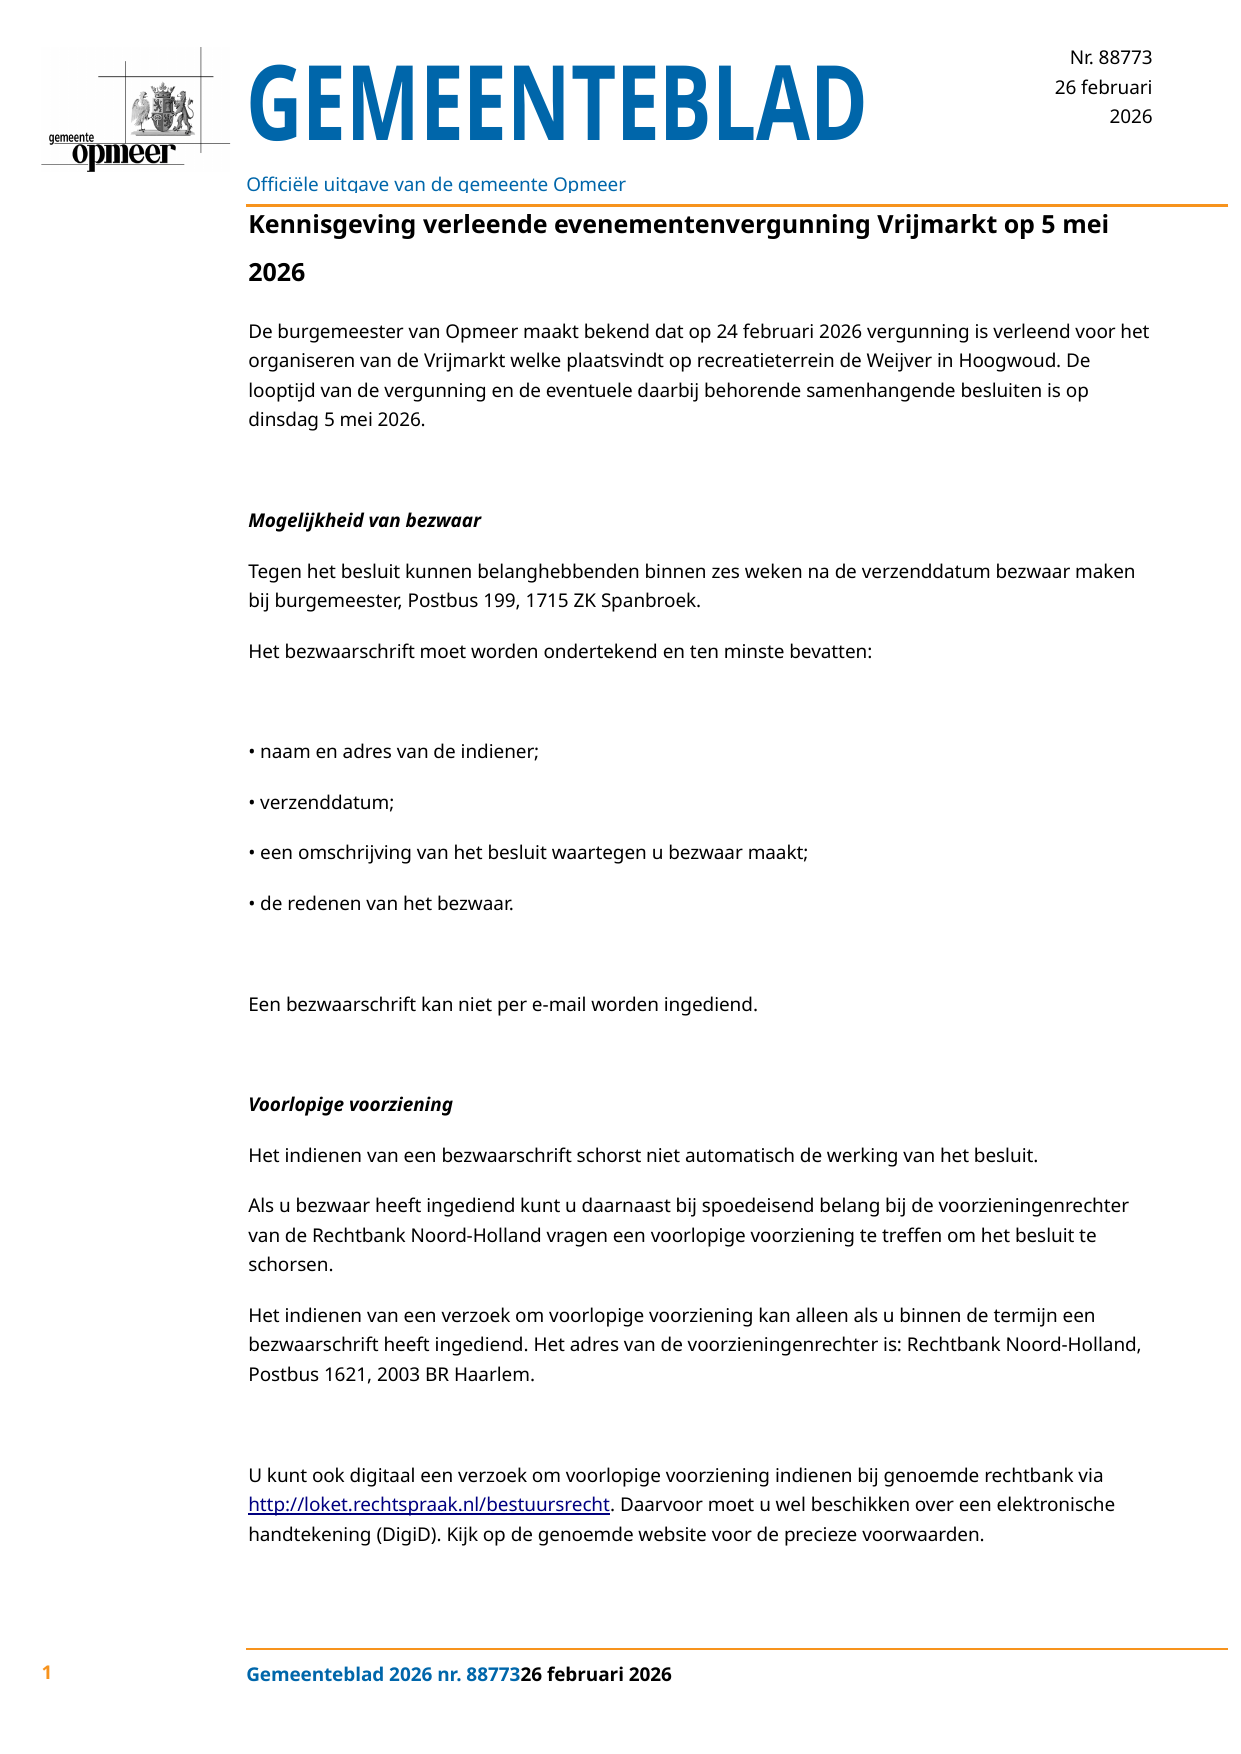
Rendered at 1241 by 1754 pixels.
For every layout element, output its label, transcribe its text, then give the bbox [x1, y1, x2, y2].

text • de redenen van het bezwaar. [248, 890, 1152, 916]
text Een bezwaarschrift kan niet per e-mail worden ingediend. [248, 991, 1152, 1017]
picture [41, 47, 231, 172]
text Als u bezwaar heeft ingediend kunt u daarnaast bij spoedeisend belang bij de voorzieningenrechter van de Rechtbank Noord-Holland vragen een voorlopige voorziening te treffen om het besluit te schorsen. [248, 1192, 1152, 1277]
text Het bezwaarschrift moet worden ondertekend en ten minste bevatten: [248, 638, 1152, 664]
text Het indienen van een bezwaarschrift schorst niet automatisch de werking van het besluit. [248, 1142, 1152, 1168]
text • een omschrijving van het besluit waartegen u bezwaar maakt; [248, 839, 1152, 865]
text De burgemeester van Opmeer maakt bekend dat op 24 februari 2026 vergunning is verleend voor het organiseren van de Vrijmarkt welke plaatsvindt op recreatieterrein de Weijver in Hoogwoud. De looptijd van de vergunning en de eventuele daarbij behorende samenhangende besluiten is op dinsdag 5 mei 2026. [248, 318, 1152, 432]
text Mogelijkheid van bezwaar [248, 507, 1152, 533]
text U kunt ook digitaal een verzoek om voorlopige voorziening indienen bij genoemde rechtbank via http://loket.rechtspraak.nl/bestuursrecht. Daarvoor moet u wel beschikken over een elektronische handtekening (DigiD). Kijk op de genoemde website voor de precieze voorwaarden. [248, 1462, 1152, 1547]
text Kennisgeving verleende evenementenvergunning Vrijmarkt op 5 mei 2026 [248, 207, 1152, 288]
text Het indienen van een verzoek om voorlopige voorziening kan alleen als u binnen de termijn een bezwaarschrift heeft ingediend. Het adres van de voorzieningenrechter is: Rechtbank Noord-Holland, Postbus 1621, 2003 BR Haarlem. [248, 1302, 1152, 1387]
text Voorlopige voorziening [248, 1092, 1152, 1117]
text • verzenddatum; [248, 789, 1152, 815]
text • naam en adres van de indiener; [248, 739, 1152, 764]
text Tegen het besluit kunnen belanghebbenden binnen zes weken na de verzenddatum bezwaar maken bij burgemeester, Postbus 199, 1715 ZK Spanbroek. [248, 558, 1152, 613]
